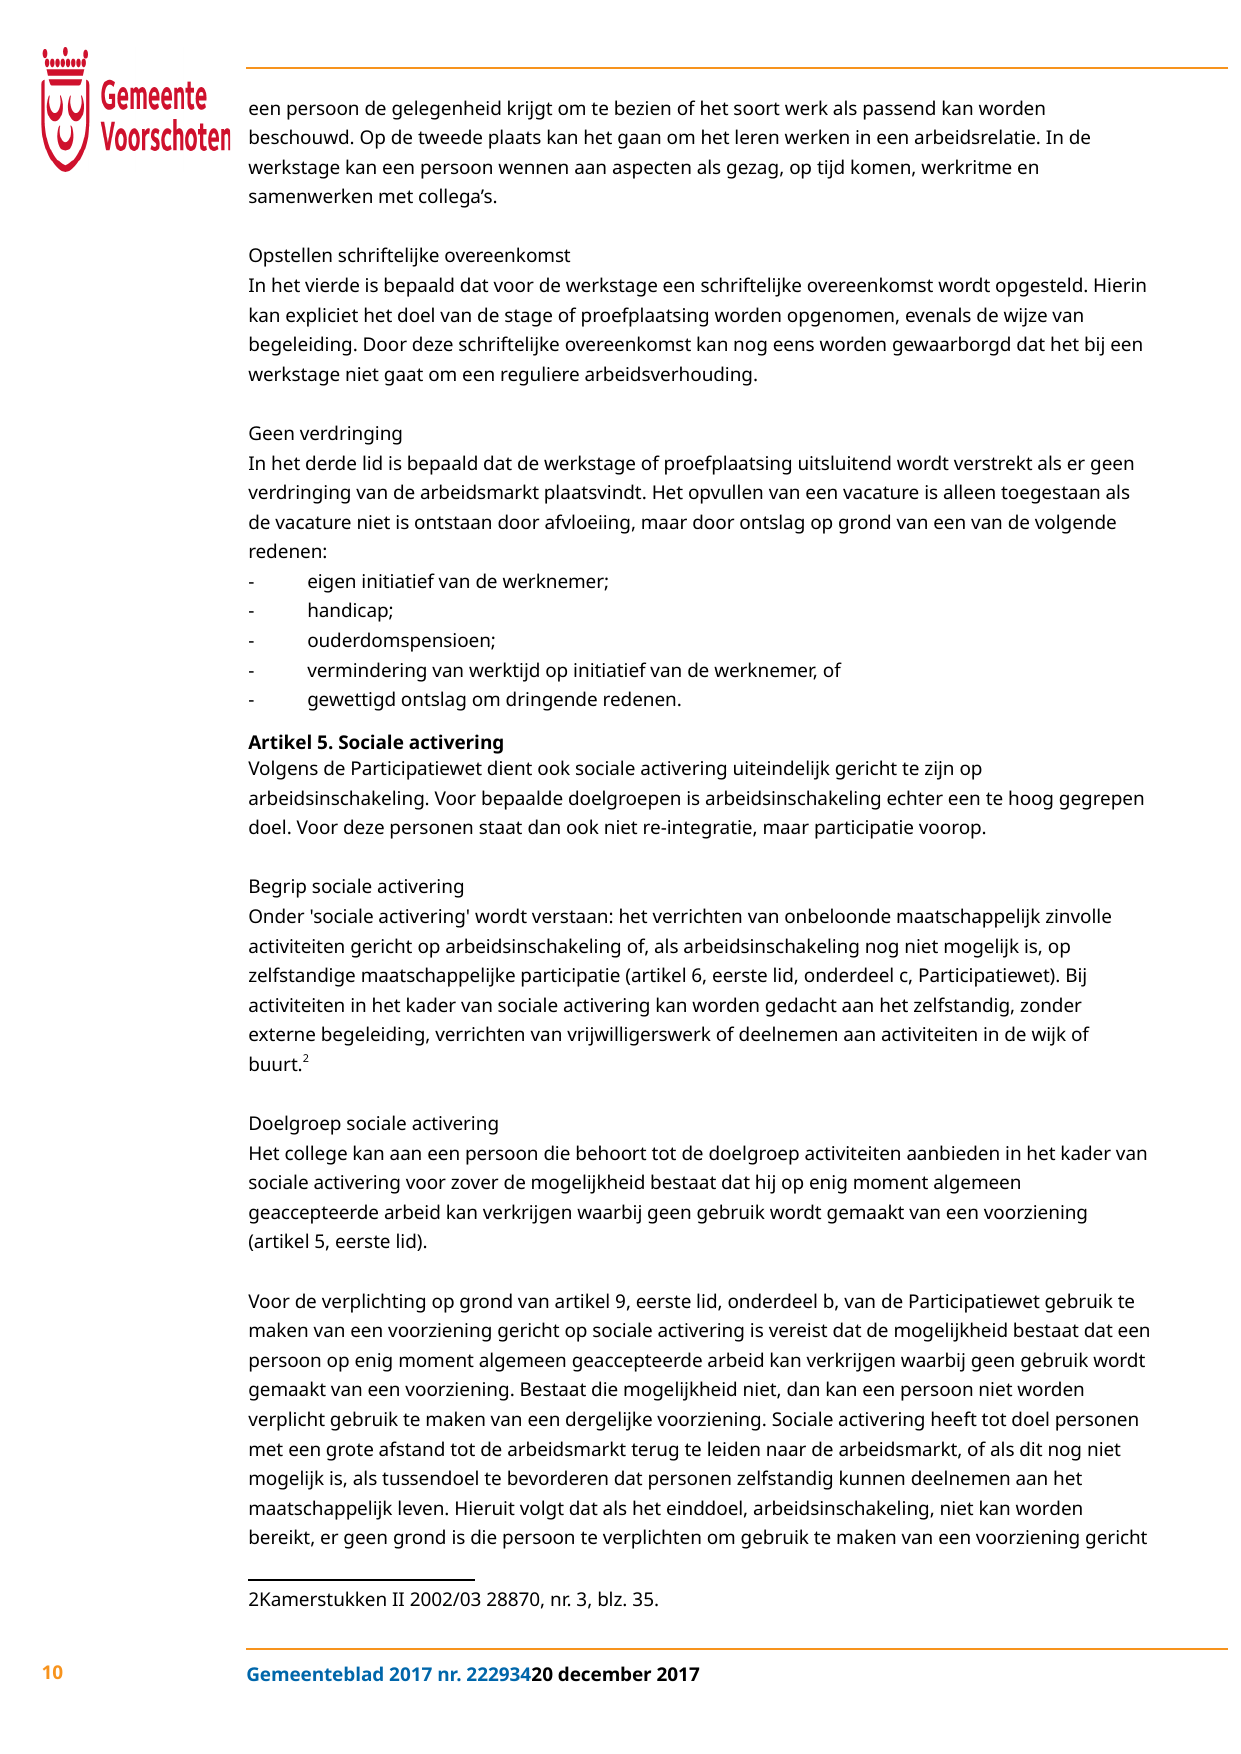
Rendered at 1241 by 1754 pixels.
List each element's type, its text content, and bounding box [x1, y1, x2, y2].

text Geen verdringing [248, 420, 1152, 446]
list gewettigd ontslag om dringende redenen. [248, 686, 1152, 712]
text Voor de verplichting op grond van artikel 9, eerste lid, onderdeel b, van de Participatiewet gebruik te maken van een voorziening gericht op sociale activering is vereist dat de mogelijkheid bestaat dat een persoon op enig moment algemeen geaccepteerde arbeid kan verkrijgen waarbij geen gebruik wordt gemaakt van een voorziening. Bestaat die mogelijkheid niet, dan kan een persoon niet worden verplicht gebruik te maken van een dergelijke voorziening. Sociale activering heeft tot doel personen met een grote afstand tot de arbeidsmarkt terug te leiden naar de arbeidsmarkt, of als dit nog niet mogelijk is, als tussendoel te bevorderen dat personen zelfstandig kunnen deelnemen aan het maatschappelijk leven. Hieruit volgt dat als het einddoel, arbeidsinschakeling, niet kan worden bereikt, er geen grond is die persoon te verplichten om gebruik te maken van een voorziening gericht [248, 1288, 1152, 1550]
text Onder 'sociale activering' wordt verstaan: het verrichten van onbeloonde maatschappelijk zinvolle activiteiten gericht op arbeidsinschakeling of, als arbeidsinschakeling nog niet mogelijk is, op zelfstandige maatschappelijke participatie (artikel 6, eerste lid, onderdeel c, Participatiewet). Bij activiteiten in het kader van sociale activering kan worden gedacht aan het zelfstandig, zonder externe begeleiding, verrichten van vrijwilligerswerk of deelnemen aan activiteiten in de wijk of buurt. [248, 903, 1152, 1077]
list vermindering van werktijd op initiatief van de werknemer, of [248, 657, 1152, 683]
text Doelgroep sociale activering [248, 1110, 1152, 1136]
text Opstellen schriftelijke overeenkomst [248, 243, 1152, 268]
picture [41, 47, 231, 172]
text In het vierde is bepaald dat voor de werkstage een schriftelijke overeenkomst wordt opgesteld. Hierin kan expliciet het doel van de stage of proefplaatsing worden opgenomen, evenals de wijze van begeleiding. Door deze schriftelijke overeenkomst kan nog eens worden gewaarborgd dat het bij een werkstage niet gaat om een reguliere arbeidsverhouding. [248, 272, 1152, 387]
text Begrip sociale activering [248, 874, 1152, 899]
text Kamerstukken II 2002/03 28870, nr. 3, blz. 35. [248, 1586, 1152, 1612]
text Het college kan aan een persoon die behoort tot de doelgroep activiteiten aanbieden in het kader van sociale activering voor zover de mogelijkheid bestaat dat hij op enig moment algemeen geaccepteerde arbeid kan verkrijgen waarbij geen gebruik wordt gemaakt van een voorziening (artikel 5, eerste lid). [248, 1140, 1152, 1254]
list handicap; [248, 598, 1152, 623]
list ouderdomspensioen; [248, 627, 1152, 653]
text een persoon de gelegenheid krijgt om te bezien of het soort werk als passend kan worden beschouwd. Op de tweede plaats kan het gaan om het leren werken in een arbeidsrelatie. In de werkstage kan een persoon wennen aan aspecten als gezag, op tijd komen, werkritme en samenwerken met collega’s. [248, 95, 1152, 209]
text In het derde lid is bepaald dat de werkstage of proefplaatsing uitsluitend wordt verstrekt als er geen verdringing van de arbeidsmarkt plaatsvindt. Het opvullen van een vacature is alleen toegestaan als de vacature niet is ontstaan door afvloeiing, maar door ontslag op grond van een van de volgende redenen: [248, 450, 1152, 564]
text Volgens de Participatiewet dient ook sociale activering uiteindelijk gericht te zijn op arbeidsinschakeling. Voor bepaalde doelgroepen is arbeidsinschakeling echter een te hoog gegrepen doel. Voor deze personen staat dan ook niet re-integratie, maar participatie voorop. [248, 755, 1152, 840]
list eigen initiatief van de werknemer; [248, 568, 1152, 594]
text Artikel 5. Sociale activering [248, 729, 1152, 755]
